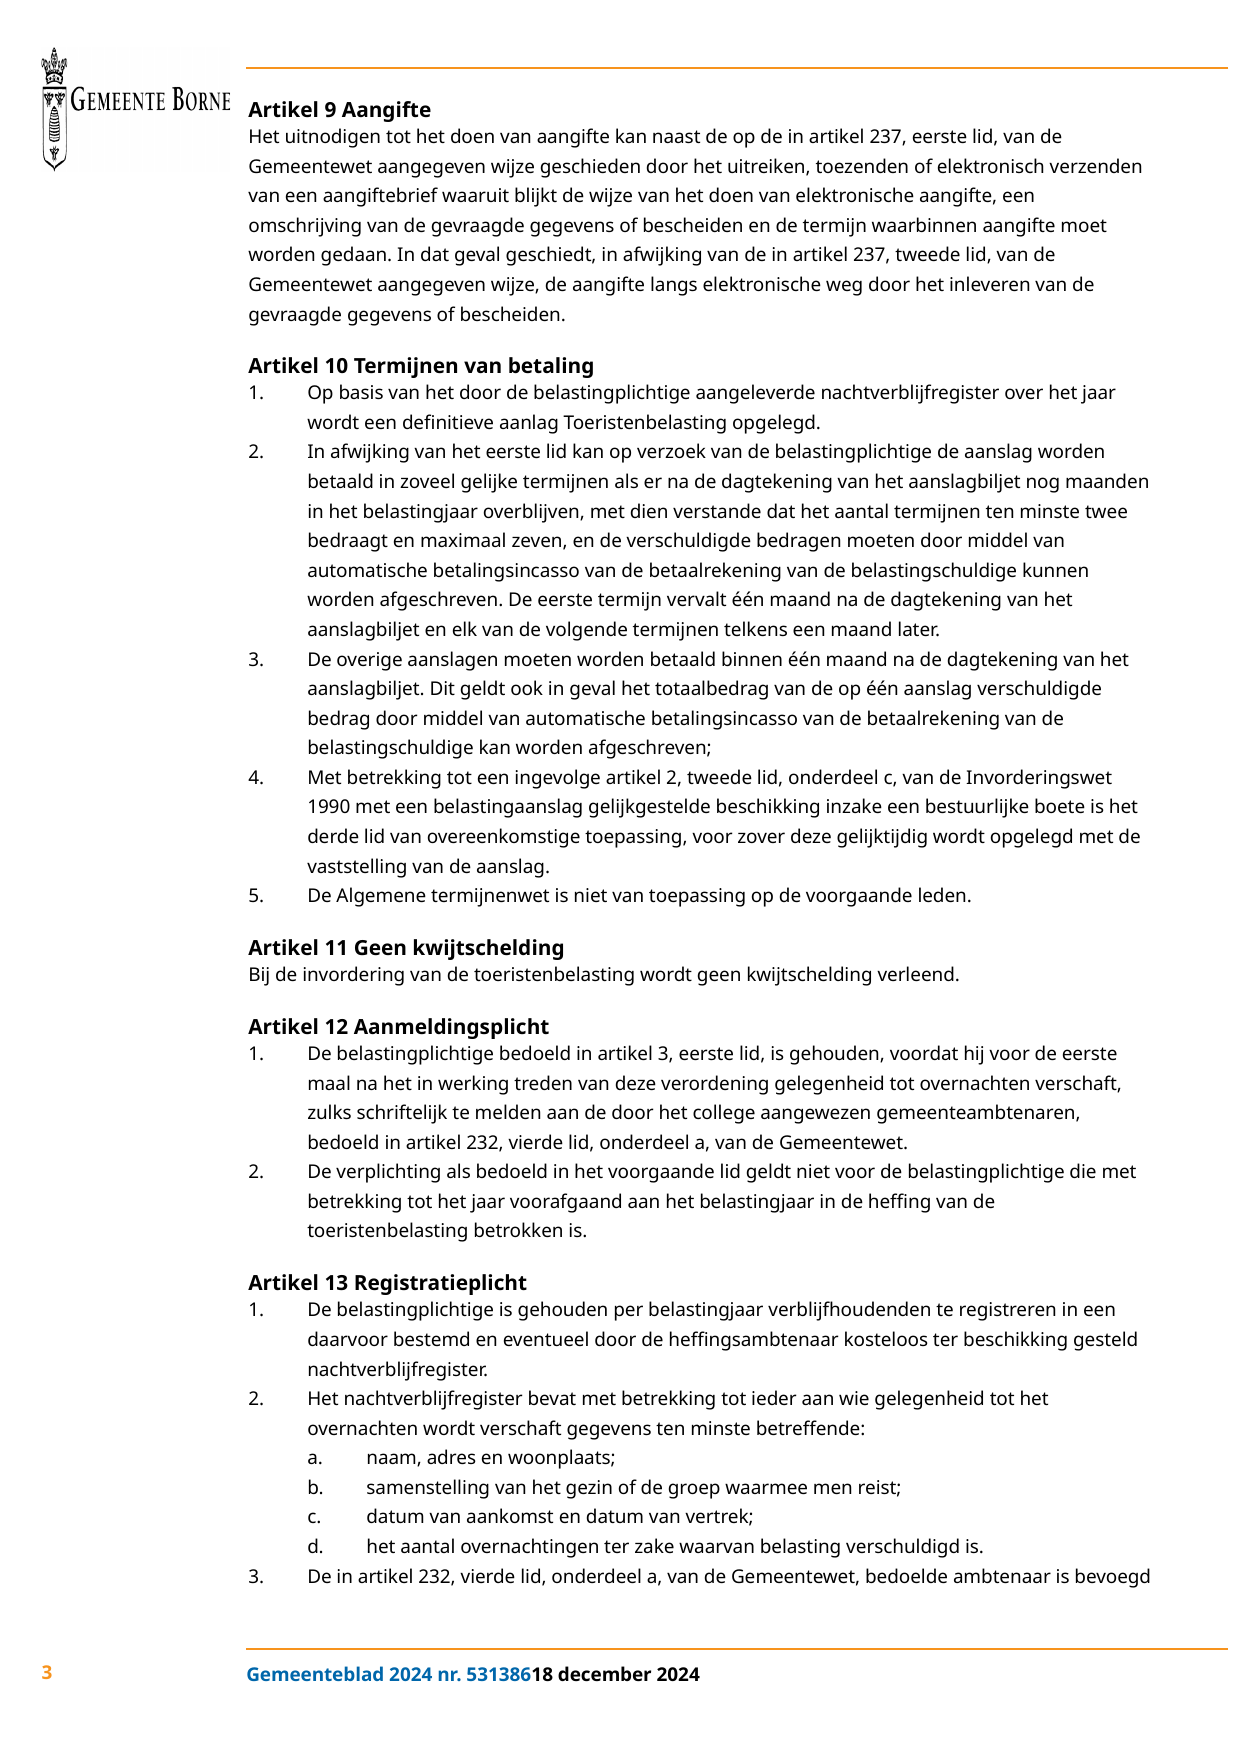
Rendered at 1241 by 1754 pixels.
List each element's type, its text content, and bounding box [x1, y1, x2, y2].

text Artikel 11 Geen kwijtschelding [248, 933, 1152, 961]
text Bij de invordering van de toeristenbelasting wordt geen kwijtschelding verleend. [248, 961, 1152, 987]
picture [41, 47, 231, 172]
text Artikel 10 Termijnen van betaling [248, 351, 1152, 379]
text Artikel 12 Aanmeldingsplicht [248, 1012, 1152, 1040]
list samenstelling van het gezin of de groep waarmee men reist; [307, 1474, 1152, 1500]
list De verplichting als bedoeld in het voorgaande lid geldt niet voor de belastingplichtige die met betrekking tot het jaar voorafgaand aan het belastingjaar in de heffing van de toeristenbelasting betrokken is. [248, 1158, 1152, 1243]
text Artikel 9 Aangifte [248, 95, 1152, 123]
list De belastingplichtige bedoeld in artikel 3, eerste lid, is gehouden, voordat hij voor de eerste maal na het in werking treden van deze verordening gelegenheid tot overnachten verschaft, zulks schriftelijk te melden aan de door het college aangewezen gemeenteambtenaren, bedoeld in artikel 232, vierde lid, onderdeel a, van de Gemeentewet. [248, 1040, 1152, 1155]
list het aantal overnachtingen ter zake waarvan belasting verschuldigd is. [307, 1533, 1152, 1559]
list De in artikel 232, vierde lid, onderdeel a, van de Gemeentewet, bedoelde ambtenaar is bevoegd [248, 1563, 1152, 1588]
list Het nachtverblijfregister bevat met betrekking tot ieder aan wie gelegenheid tot het overnachten wordt verschaft gegevens ten minste betreffende: [248, 1385, 1152, 1441]
list datum van aankomst en datum van vertrek; [307, 1504, 1152, 1529]
list Met betrekking tot een ingevolge artikel 2, tweede lid, onderdeel c, van de Invorderingswet 1990 met een belastingaanslag gelijkgestelde beschikking inzake een bestuurlijke boete is het derde lid van overeenkomstige toepassing, voor zover deze gelijktijdig wordt opgelegd met de vaststelling van de aanslag. [248, 764, 1152, 879]
list De overige aanslagen moeten worden betaald binnen één maand na de dagtekening van het aanslagbiljet. Dit geldt ook in geval het totaalbedrag van de op één aanslag verschuldigde bedrag door middel van automatische betalingsincasso van de betaalrekening van de belastingschuldige kan worden afgeschreven; [248, 646, 1152, 760]
list naam, adres en woonplaats; [307, 1444, 1152, 1470]
text Het uitnodigen tot het doen van aangifte kan naast de op de in artikel 237, eerste lid, van de Gemeentewet aangegeven wijze geschieden door het uitreiken, toezenden of elektronisch verzenden van een aangiftebrief waaruit blijkt de wijze van het doen van elektronische aangifte, een omschrijving van de gevraagde gegevens of bescheiden en de termijn waarbinnen aangifte moet worden gedaan. In dat geval geschiedt, in afwijking van de in artikel 237, tweede lid, van de Gemeentewet aangegeven wijze, de aangifte langs elektronische weg door het inleveren van de gevraagde gegevens of bescheiden. [248, 123, 1152, 326]
text Artikel 13 Registratieplicht [248, 1268, 1152, 1297]
list De Algemene termijnenwet is niet van toepassing op de voorgaande leden. [248, 882, 1152, 908]
list In afwijking van het eerste lid kan op verzoek van de belastingplichtige de aanslag worden betaald in zoveel gelijke termijnen als er na de dagtekening van het aanslagbiljet nog maanden in het belastingjaar overblijven, met dien verstande dat het aantal termijnen ten minste twee bedraagt en maximaal zeven, en de verschuldigde bedragen moeten door middel van automatische betalingsincasso van de betaalrekening van de belastingschuldige kunnen worden afgeschreven. De eerste termijn vervalt één maand na de dagtekening van het aanslagbiljet en elk van de volgende termijnen telkens een maand later. [248, 439, 1152, 642]
list Op basis van het door de belastingplichtige aangeleverde nachtverblijfregister over het jaar wordt een definitieve aanlag Toeristenbelasting opgelegd. [248, 379, 1152, 435]
list De belastingplichtige is gehouden per belastingjaar verblijfhoudenden te registreren in een daarvoor bestemd en eventueel door de heffingsambtenaar kosteloos ter beschikking gesteld nachtverblijfregister. [248, 1297, 1152, 1381]
